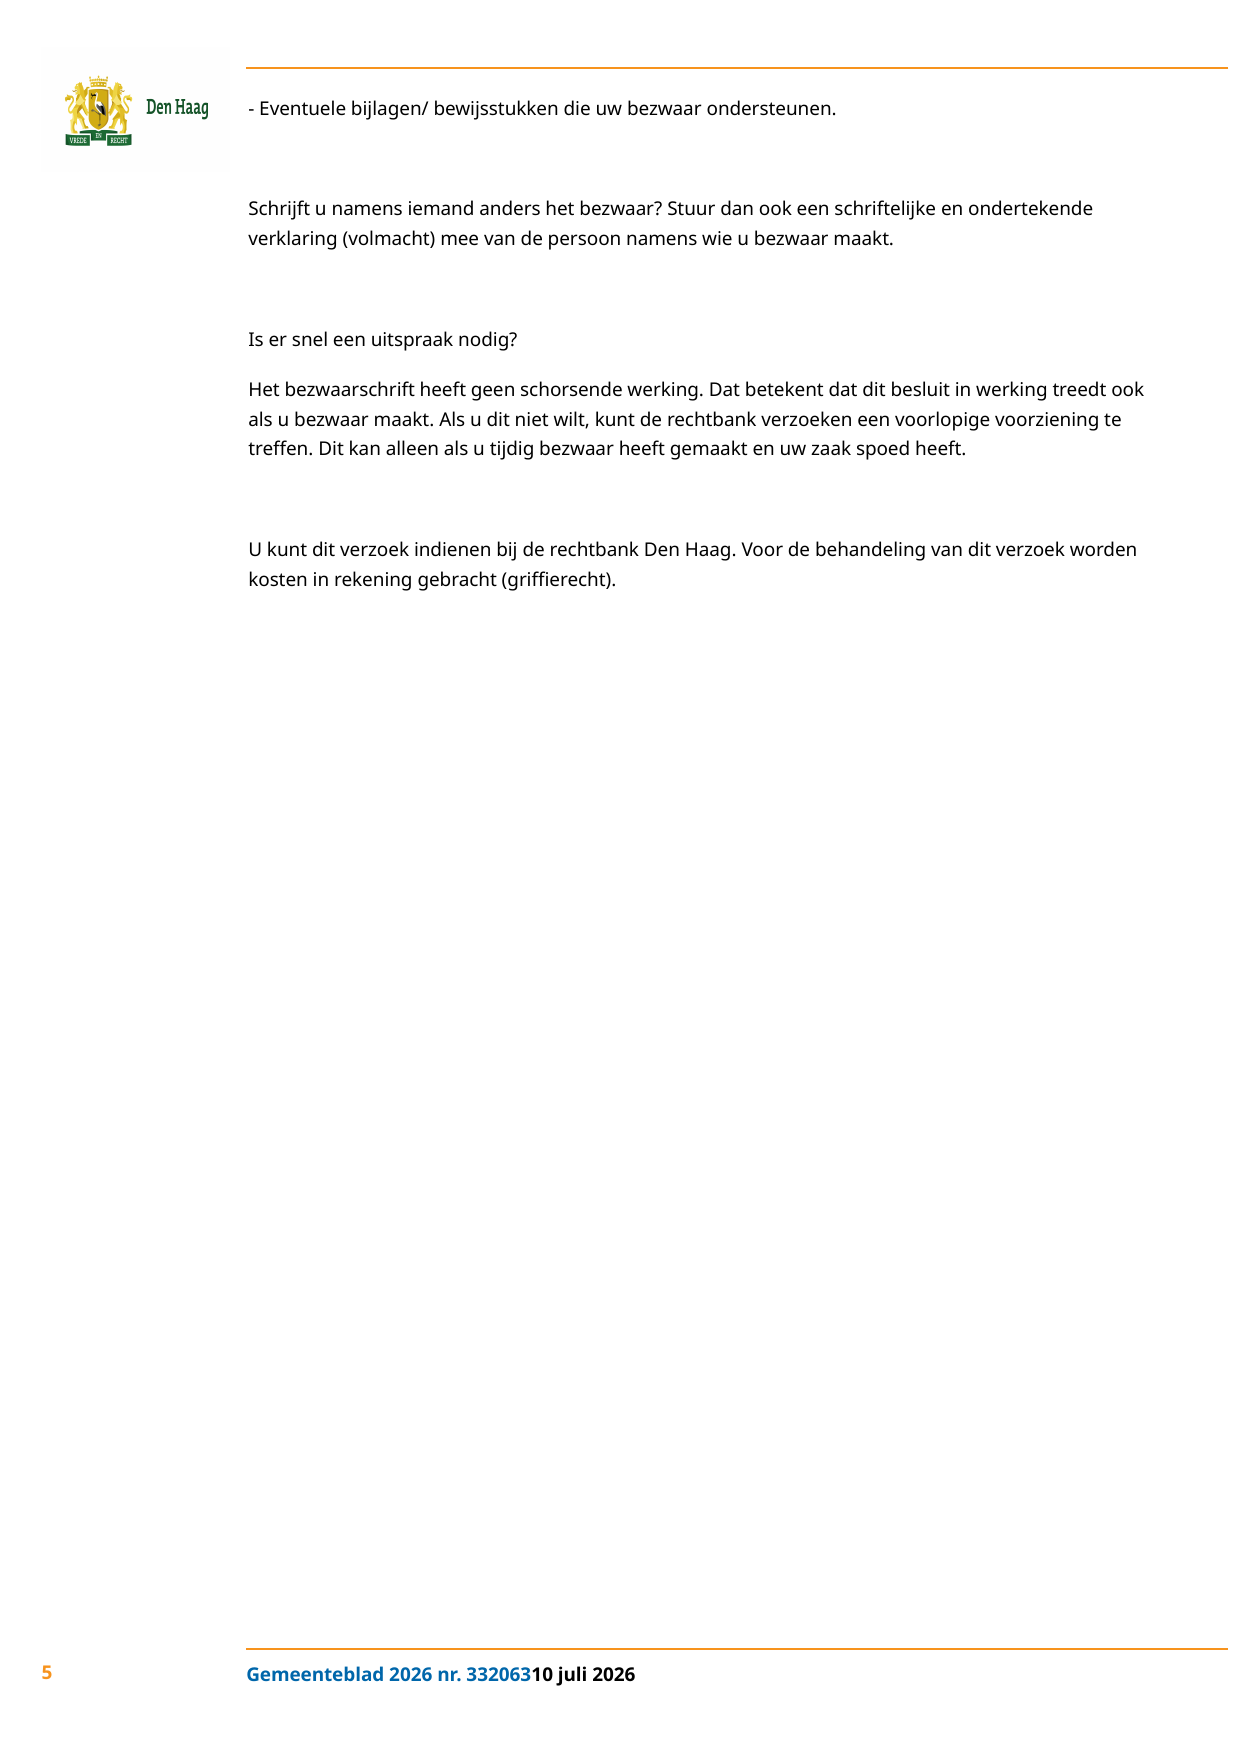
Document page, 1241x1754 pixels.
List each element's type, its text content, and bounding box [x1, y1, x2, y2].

text Het bezwaarschrift heeft geen schorsende werking. Dat betekent dat dit besluit in werking treedt ook als u bezwaar maakt. Als u dit niet wilt, kunt de rechtbank verzoeken een voorlopige voorziening te treffen. Dit kan alleen als u tijdig bezwaar heeft gemaakt en uw zaak spoed heeft. [248, 376, 1152, 461]
text - Eventuele bijlagen/ bewijsstukken die uw bezwaar ondersteunen. [248, 95, 1152, 121]
text U kunt dit verzoek indienen bij de rechtbank Den Haag. Voor de behandeling van dit verzoek worden kosten in rekening gebracht (griffierecht). [248, 536, 1152, 592]
text Is er snel een uitspraak nodig? [248, 326, 1152, 352]
text Schrijft u namens iemand anders het bezwaar? Stuur dan ook een schriftelijke en ondertekende verklaring (volmacht) mee van de persoon namens wie u bezwaar maakt. [248, 196, 1152, 251]
picture [41, 47, 231, 172]
